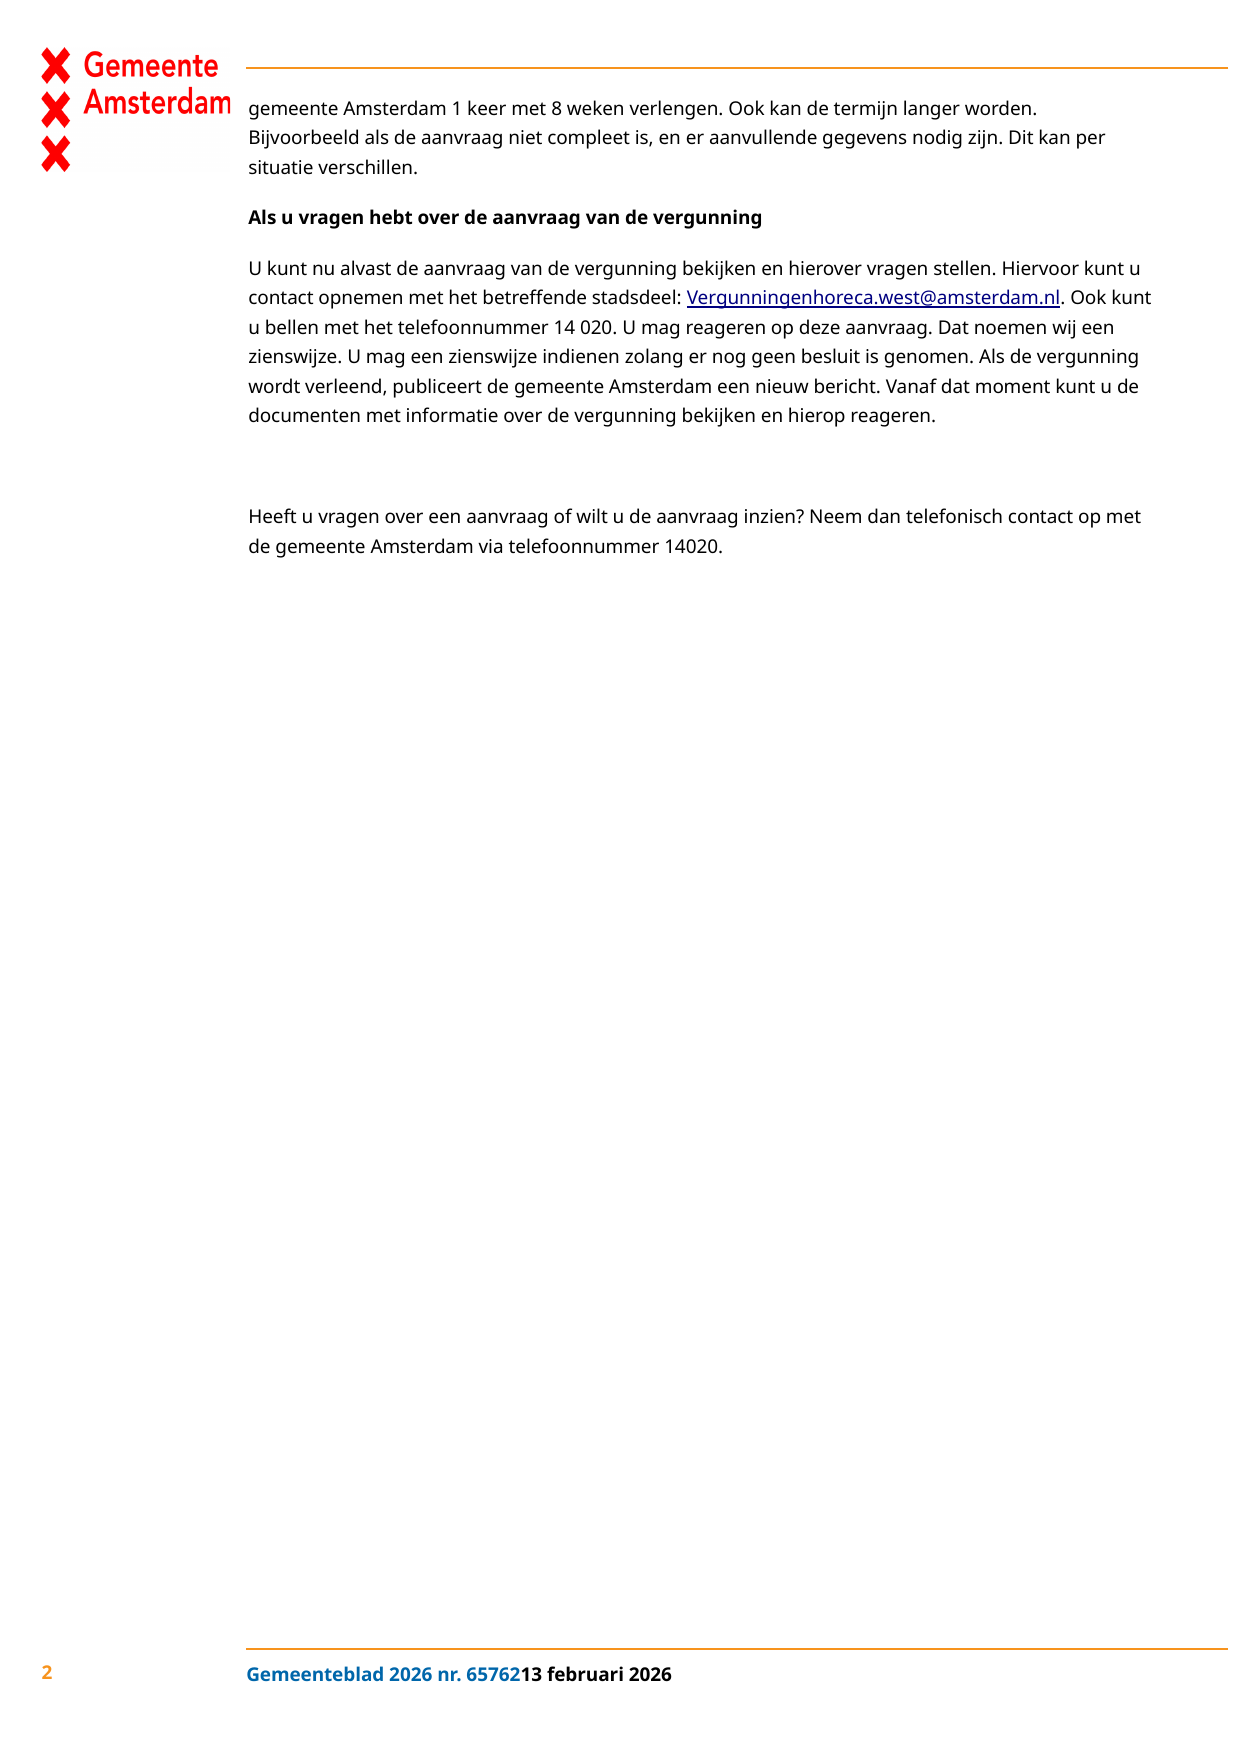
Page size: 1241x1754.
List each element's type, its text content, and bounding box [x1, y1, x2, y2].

text gemeente Amsterdam 1 keer met 8 weken verlengen. Ook kan de termijn langer worden. Bijvoorbeeld als de aanvraag niet compleet is, en er aanvullende gegevens nodig zijn. Dit kan per situatie verschillen. [248, 95, 1152, 180]
picture [41, 47, 231, 172]
text Als u vragen hebt over de aanvraag van de vergunning [248, 204, 1152, 230]
text Heeft u vragen over een aanvraag of wilt u de aanvraag inzien? Neem dan telefonisch contact op met de gemeente Amsterdam via telefoonnummer 14020. [248, 503, 1152, 559]
text U kunt nu alvast de aanvraag van de vergunning bekijken en hierover vragen stellen. Hiervoor kunt u contact opnemen met het betreffende stadsdeel: Vergunningenhoreca.west@amsterdam.nl. Ook kunt u bellen met het telefoonnummer 14 020. U mag reageren op deze aanvraag. Dat noemen wij een zienswijze. U mag een zienswijze indienen zolang er nog geen besluit is genomen. Als de vergunning wordt verleend, publiceert de gemeente Amsterdam een nieuw bericht. Vanaf dat moment kunt u de documenten met informatie over de vergunning bekijken en hierop reageren. [248, 255, 1152, 428]
